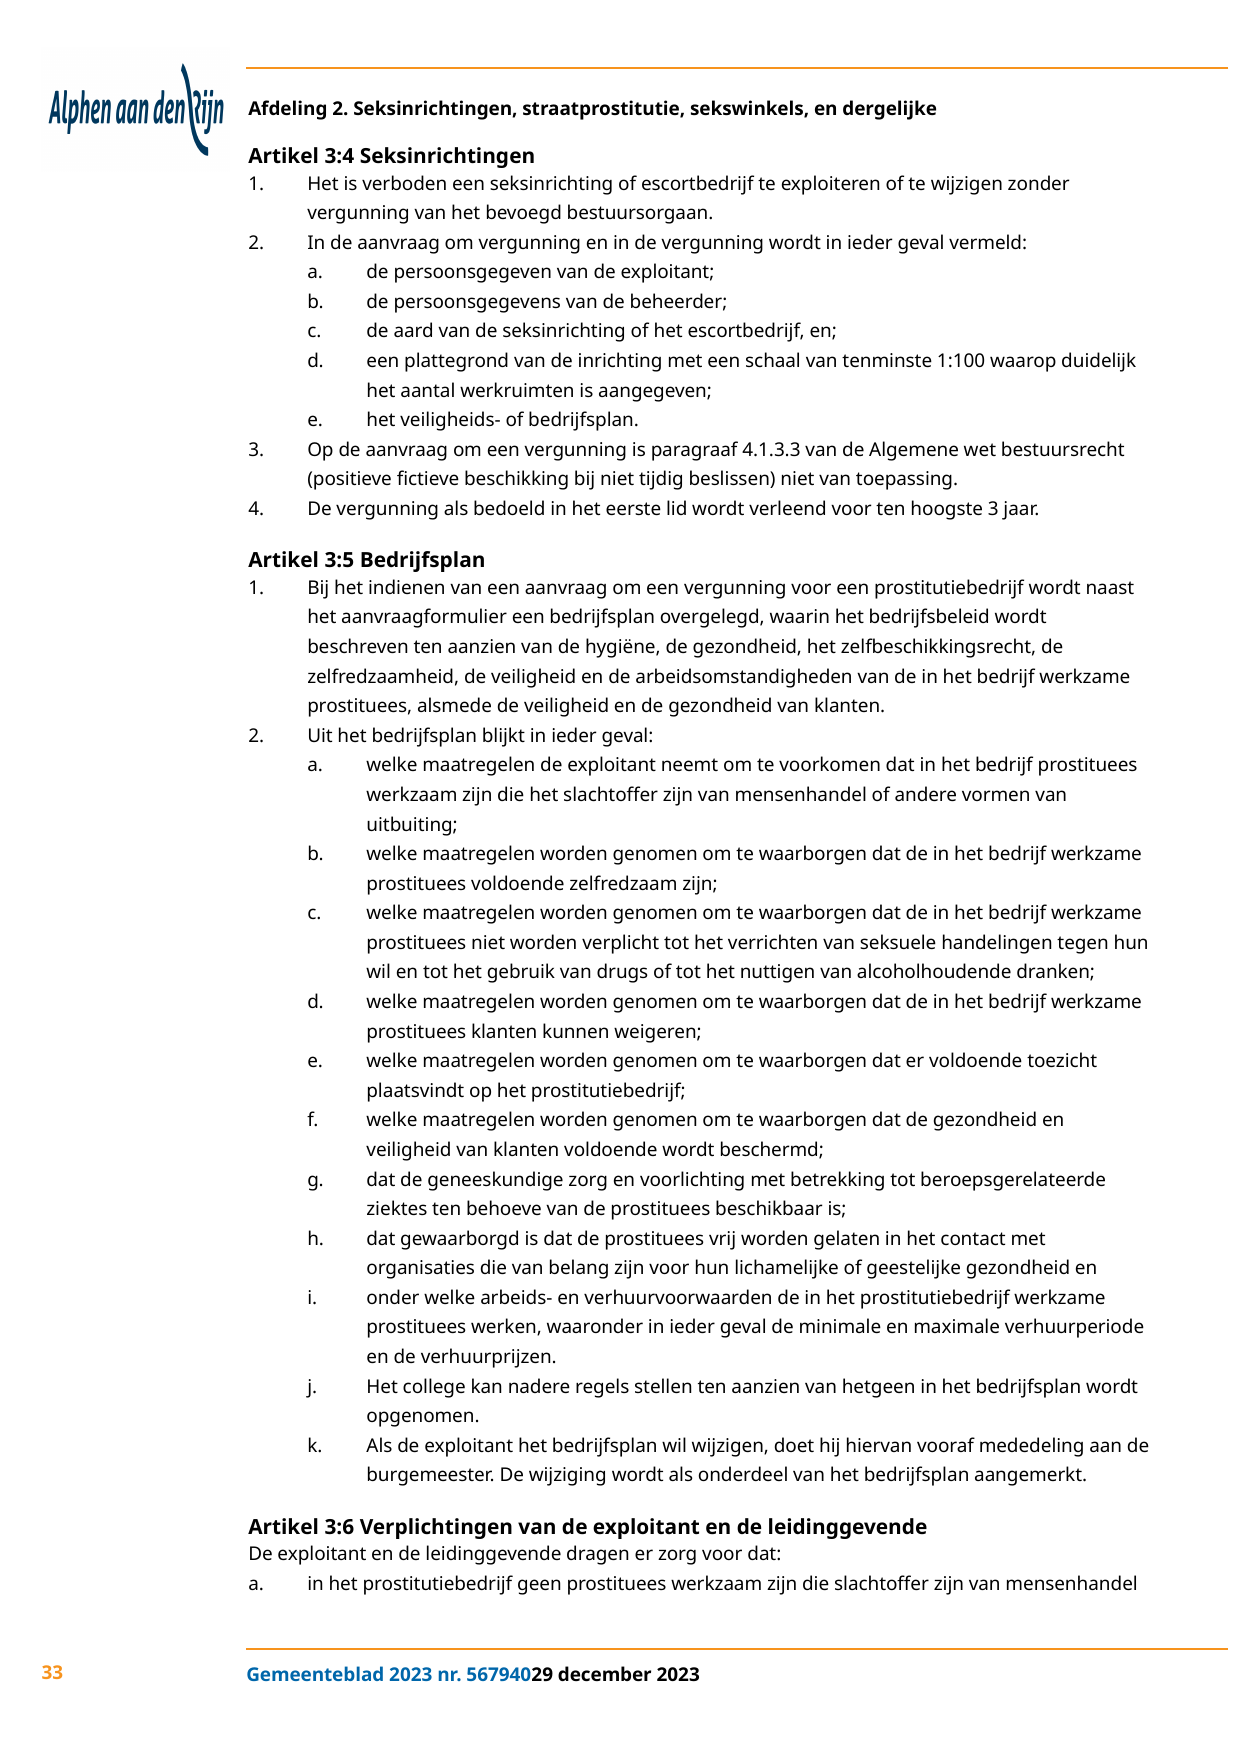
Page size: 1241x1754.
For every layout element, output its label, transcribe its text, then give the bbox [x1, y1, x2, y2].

text Artikel 3:6 Verplichtingen van de exploitant en de leidinggevende [248, 1512, 1152, 1540]
list In de aanvraag om vergunning en in de vergunning wordt in ieder geval vermeld: [248, 229, 1152, 255]
list een plattegrond van de inrichting met een schaal van tenminste 1:100 waarop duidelijk het aantal werkruimten is aangegeven; [307, 347, 1152, 403]
text Artikel 3:4 Seksinrichtingen [248, 141, 1152, 170]
picture [41, 47, 231, 172]
list het veiligheids- of bedrijfsplan. [307, 406, 1152, 432]
list welke maatregelen worden genomen om te waarborgen dat de in het bedrijf werkzame prostituees niet worden verplicht tot het verrichten van seksuele handelingen tegen hun wil en tot het gebruik van drugs of tot het nuttigen van alcoholhoudende dranken; [307, 899, 1152, 984]
list Op de aanvraag om een vergunning is paragraaf 4.1.3.3 van de Algemene wet bestuursrecht (positieve fictieve beschikking bij niet tijdig beslissen) niet van toepassing. [248, 436, 1152, 491]
list in het prostitutiebedrijf geen prostituees werkzaam zijn die slachtoffer zijn van mensenhandel [248, 1570, 1152, 1596]
list de persoonsgegevens van de beheerder; [307, 288, 1152, 314]
list Het college kan nadere regels stellen ten aanzien van hetgeen in het bedrijfsplan wordt opgenomen. [307, 1373, 1152, 1428]
list welke maatregelen worden genomen om te waarborgen dat de in het bedrijf werkzame prostituees voldoende zelfredzaam zijn; [307, 840, 1152, 896]
list onder welke arbeids- en verhuurvoorwaarden de in het prostitutiebedrijf werkzame prostituees werken, waaronder in ieder geval de minimale en maximale verhuurperiode en de verhuurprijzen. [307, 1284, 1152, 1369]
list Het is verboden een seksinrichting of escortbedrijf te exploiteren of te wijzigen zonder vergunning van het bevoegd bestuursorgaan. [248, 170, 1152, 225]
list Bij het indienen van een aanvraag om een vergunning voor een prostitutiebedrijf wordt naast het aanvraagformulier een bedrijfsplan overgelegd, waarin het bedrijfsbeleid wordt beschreven ten aanzien van de hygiëne, de gezondheid, het zelfbeschikkingsrecht, de zelfredzaamheid, de veiligheid en de arbeidsomstandigheden van de in het bedrijf werkzame prostituees, alsmede de veiligheid en de gezondheid van klanten. [248, 574, 1152, 718]
list dat de geneeskundige zorg en voorlichting met betrekking tot beroepsgerelateerde ziektes ten behoeve van de prostituees beschikbaar is; [307, 1166, 1152, 1221]
text Afdeling 2. Seksinrichtingen, straatprostitutie, sekswinkels, en dergelijke [248, 95, 1152, 121]
list welke maatregelen worden genomen om te waarborgen dat de in het bedrijf werkzame prostituees klanten kunnen weigeren; [307, 988, 1152, 1043]
list Als de exploitant het bedrijfsplan wil wijzigen, doet hij hiervan vooraf mededeling aan de burgemeester. De wijziging wordt als onderdeel van het bedrijfsplan aangemerkt. [307, 1432, 1152, 1487]
list dat gewaarborgd is dat de prostituees vrij worden gelaten in het contact met organisaties die van belang zijn voor hun lichamelijke of geestelijke gezondheid en [307, 1225, 1152, 1280]
list Uit het bedrijfsplan blijkt in ieder geval: [248, 722, 1152, 748]
list de persoonsgegeven van de exploitant; [307, 258, 1152, 284]
list de aard van de seksinrichting of het escortbedrijf, en; [307, 318, 1152, 343]
list welke maatregelen worden genomen om te waarborgen dat de gezondheid en veiligheid van klanten voldoende wordt beschermd; [307, 1107, 1152, 1162]
text De exploitant en de leidinggevende dragen er zorg voor dat: [248, 1540, 1152, 1566]
text Artikel 3:5 Bedrijfsplan [248, 546, 1152, 574]
list welke maatregelen de exploitant neemt om te voorkomen dat in het bedrijf prostituees werkzaam zijn die het slachtoffer zijn van mensenhandel of andere vormen van uitbuiting; [307, 752, 1152, 836]
list welke maatregelen worden genomen om te waarborgen dat er voldoende toezicht plaatsvindt op het prostitutiebedrijf; [307, 1047, 1152, 1103]
list De vergunning als bedoeld in het eerste lid wordt verleend voor ten hoogste 3 jaar. [248, 495, 1152, 521]
